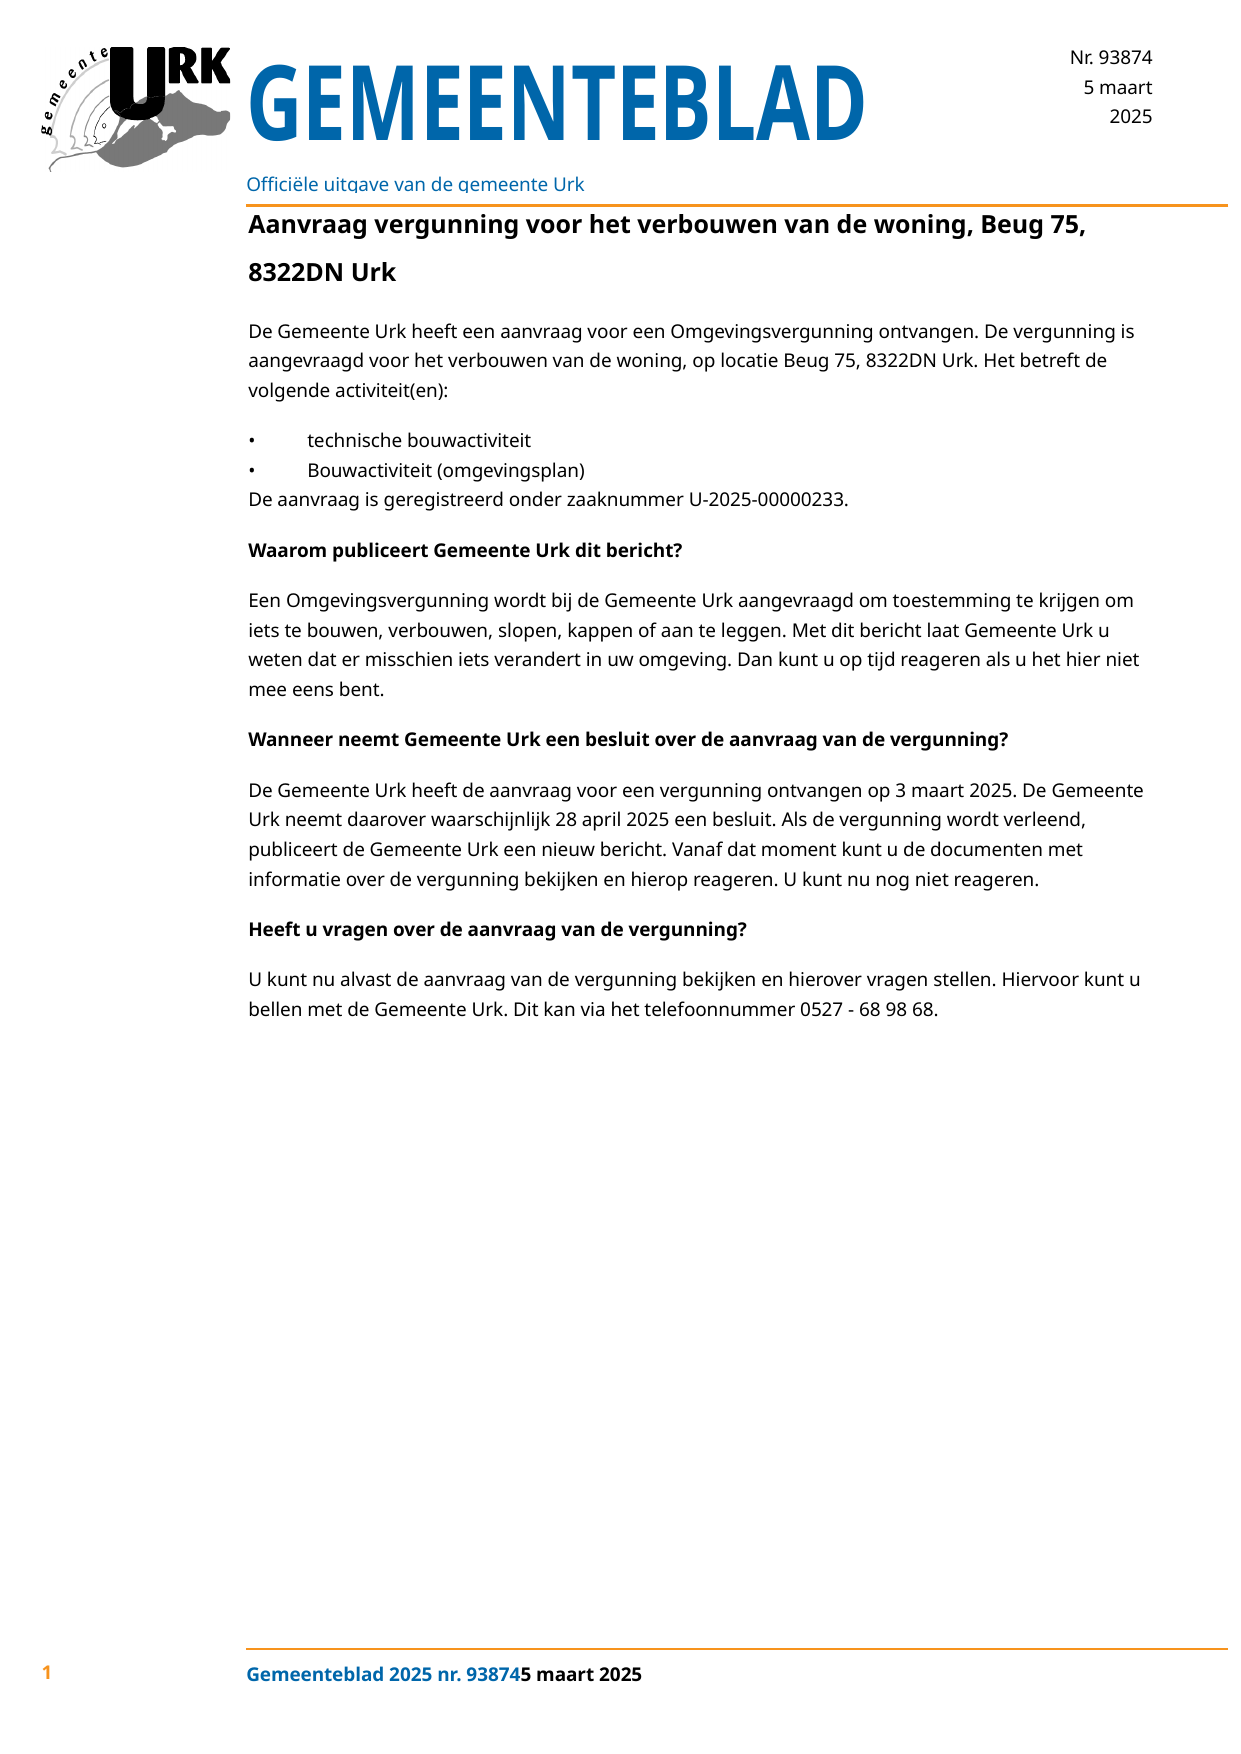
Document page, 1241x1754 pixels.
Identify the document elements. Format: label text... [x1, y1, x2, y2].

text De Gemeente Urk heeft de aanvraag voor een vergunning ontvangen op 3 maart 2025. De Gemeente Urk neemt daarover waarschijnlijk 28 april 2025 een besluit. Als de vergunning wordt verleend, publiceert de Gemeente Urk een nieuw bericht. Vanaf dat moment kunt u de documenten met informatie over de vergunning bekijken en hierop reageren. U kunt nu nog niet reageren. [248, 777, 1152, 892]
text Waarom publiceert Gemeente Urk dit bericht? [248, 537, 1152, 563]
list technische bouwactiviteit [248, 427, 1152, 453]
text De Gemeente Urk heeft een aanvraag voor een Omgevingsvergunning ontvangen. De vergunning is aangevraagd voor het verbouwen van de woning, op locatie Beug 75, 8322DN Urk. Het betreft de volgende activiteit(en): [248, 318, 1152, 403]
list Bouwactiviteit (omgevingsplan) [248, 457, 1152, 483]
text De aanvraag is geregistreerd onder zaaknummer U-2025-00000233. [248, 487, 1152, 512]
text U kunt nu alvast de aanvraag van de vergunning bekijken en hierover vragen stellen. Hiervoor kunt u bellen met de Gemeente Urk. Dit kan via het telefoonnummer 0527 - 68 98 68. [248, 967, 1152, 1022]
text Heeft u vragen over de aanvraag van de vergunning? [248, 916, 1152, 942]
picture [41, 47, 231, 172]
text Aanvraag vergunning voor het verbouwen van de woning, Beug 75, 8322DN Urk [248, 207, 1152, 288]
text Een Omgevingsvergunning wordt bij de Gemeente Urk aangevraagd om toestemming te krijgen om iets te bouwen, verbouwen, slopen, kappen of aan te leggen. Met dit bericht laat Gemeente Urk u weten dat er misschien iets verandert in uw omgeving. Dan kunt u op tijd reageren als u het hier niet mee eens bent. [248, 587, 1152, 702]
text Wanneer neemt Gemeente Urk een besluit over de aanvraag van de vergunning? [248, 727, 1152, 752]
